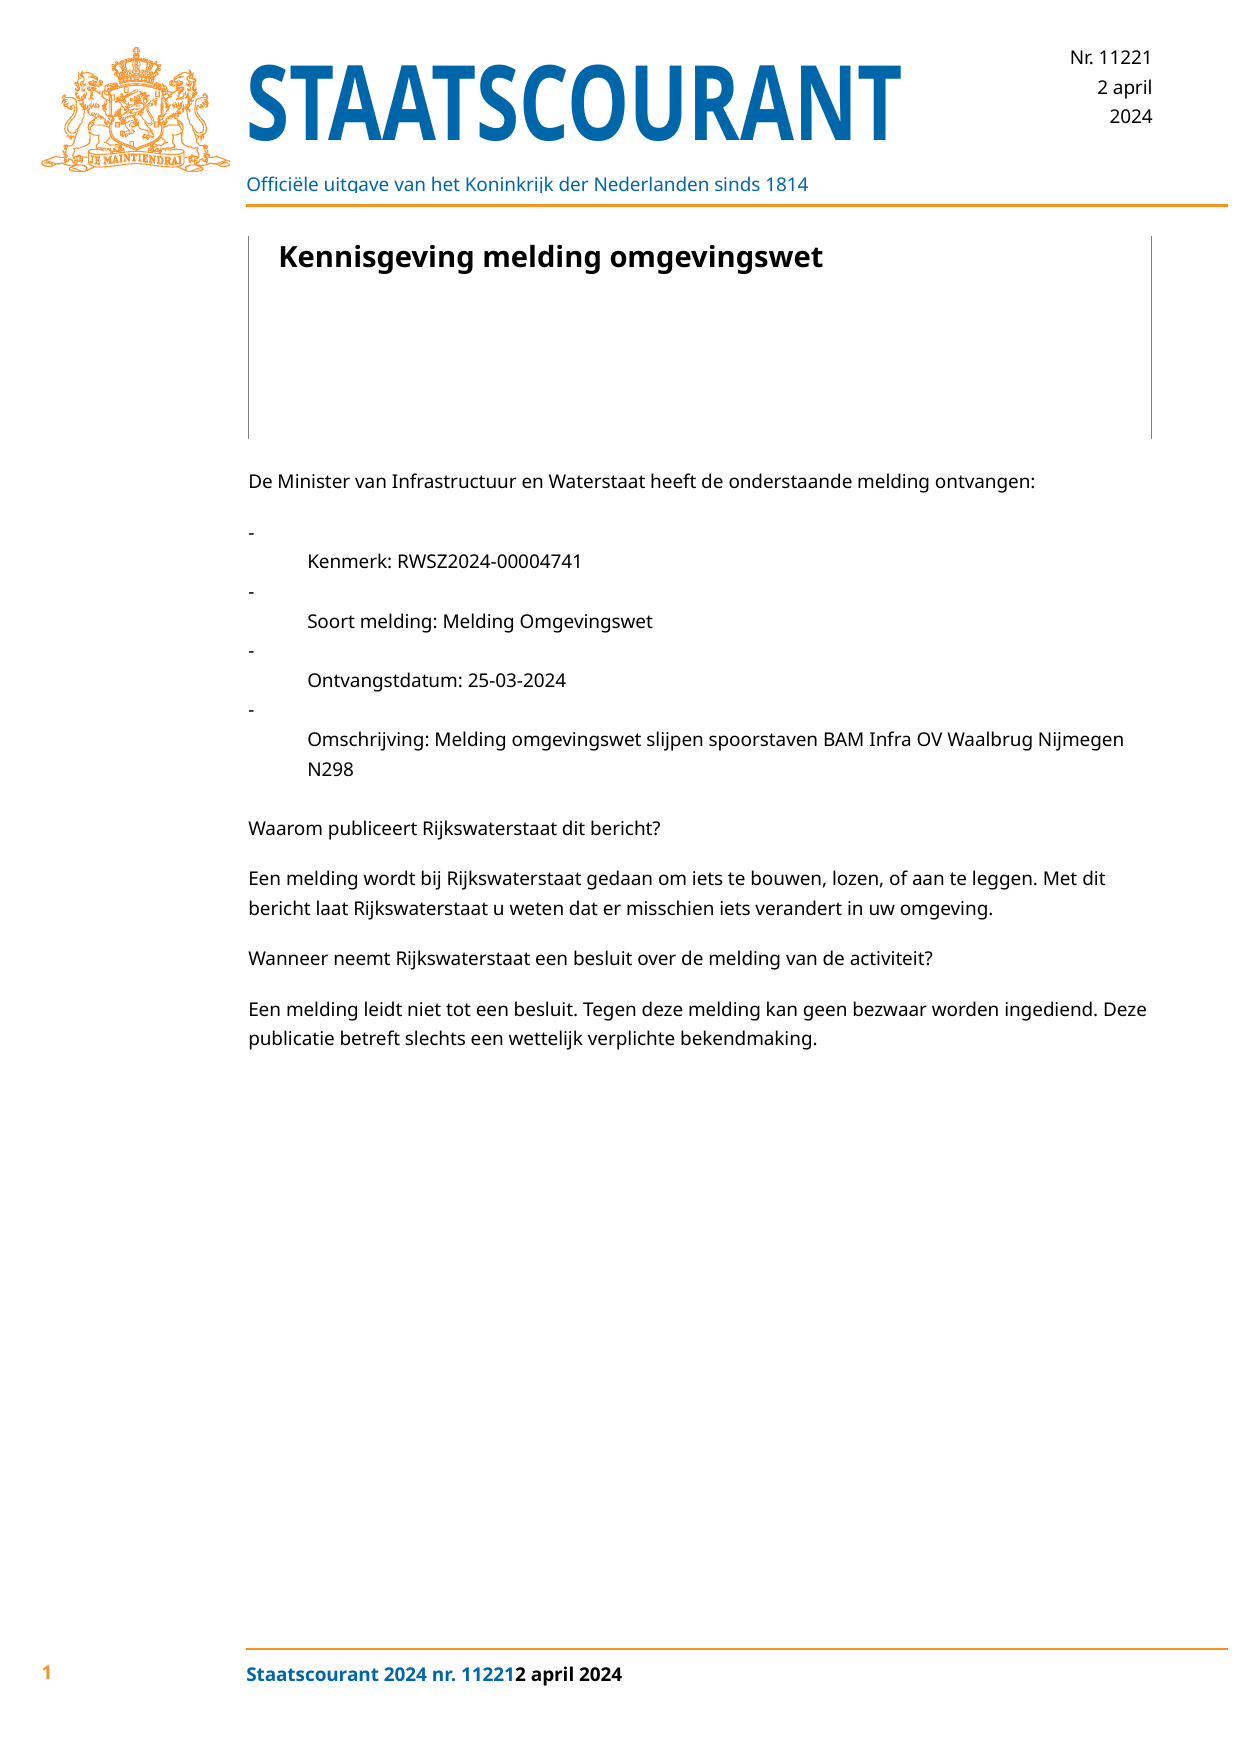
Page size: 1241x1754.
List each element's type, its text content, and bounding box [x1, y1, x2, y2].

list Ontvangstdatum: 25-03-2024 [248, 667, 1152, 693]
table_header [850, 236, 912, 413]
text Een melding leidt niet tot een besluit. Tegen deze melding kan geen bezwaar worden ingediend. Deze publicatie betreft slechts een wettelijk verplichte bekendmaking. [248, 996, 1152, 1051]
text De Minister van Infrastructuur en Waterstaat heeft de onderstaande melding ontvangen: [248, 469, 1152, 494]
text Een melding wordt bij Rijkswaterstaat gedaan om iets te bouwen, lozen, of aan te leggen. Met dit bericht laat Rijkswaterstaat u weten dat er misschien iets verandert in uw omgeving. [248, 865, 1152, 921]
table_header [850, 414, 1151, 439]
text Waarom publiceert Rijkswaterstaat dit bericht? [248, 815, 1152, 841]
list Omschrijving: Melding omgevingswet slijpen spoorstaven BAM Infra OV Waalbrug Nijmegen N298 [248, 726, 1152, 781]
picture [41, 47, 231, 172]
text Wanneer neemt Rijkswaterstaat een besluit over de melding van de activiteit? [248, 945, 1152, 971]
list Soort melding: Melding Omgevingswet [248, 608, 1152, 633]
table_header Kennisgeving melding omgevingswet [249, 236, 850, 439]
picture [912, 236, 1090, 414]
list Kenmerk: RWSZ2024-00004741 [248, 549, 1152, 574]
table_header [1090, 236, 1151, 413]
